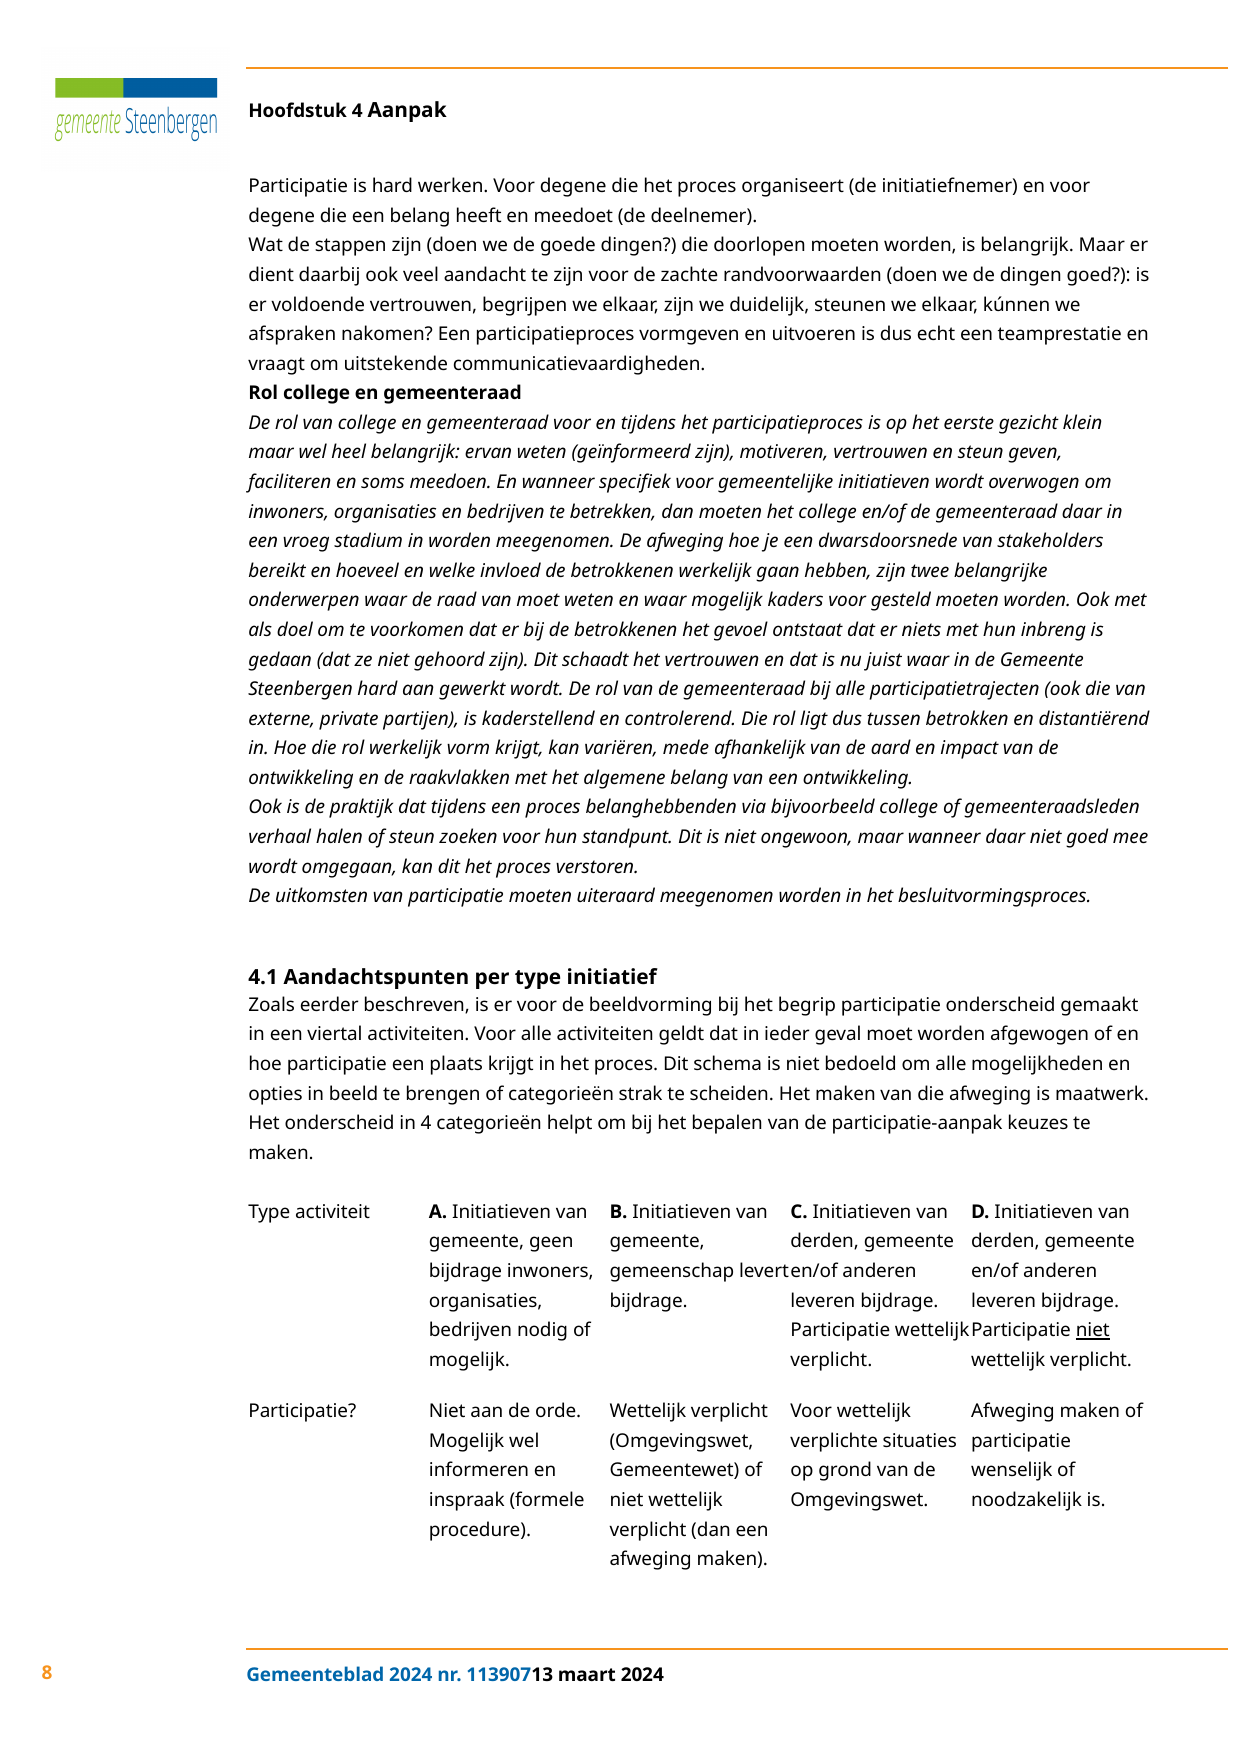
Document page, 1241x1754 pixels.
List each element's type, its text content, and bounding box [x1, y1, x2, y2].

table_cell [971, 1571, 1152, 1597]
text Rol college en gemeenteraad [248, 379, 1152, 405]
table_cell Niet aan de orde. Mogelijk wel informeren en inspraak (formele procedure). [429, 1398, 609, 1571]
table_cell [609, 1571, 790, 1597]
table_header B. Initiatieven van gemeente, gemeenschap levert bijdrage. [609, 1198, 790, 1372]
text De rol van college en gemeenteraad voor en tijdens het participatieproces is op het eerste gezicht klein maar wel heel belangrijk: ervan weten (geïnformeerd zijn), motiveren, vertrouwen en steun geven, faciliteren en soms meedoen. En wanneer specifiek voor gemeentelijke initiatieven wordt overwogen om inwoners, organisaties en bedrijven te betrekken, dan moeten het college en/of de gemeenteraad daar in een vroeg stadium in worden meegenomen. De afweging hoe je een dwarsdoorsnede van stakeholders bereikt en hoeveel en welke invloed de betrokkenen werkelijk gaan hebben, zijn twee belangrijke onderwerpen waar de raad van moet weten en waar mogelijk kaders voor gesteld moeten worden. Ook met als doel om te voorkomen dat er bij de betrokkenen het gevoel ontstaat dat er niets met hun inbreng is gedaan (dat ze niet gehoord zijn). Dit schaadt het vertrouwen en dat is nu juist waar in de Gemeente Steenbergen hard aan gewerkt wordt. De rol van de gemeenteraad bij alle participatietrajecten (ook die van externe, private partijen), is kaderstellend en controlerend. Die rol ligt dus tussen betrokken en distantiërend in. Hoe die rol werkelijk vorm krijgt, kan variëren, mede afhankelijk van de aard en impact van de ontwikkeling en de raakvlakken met het algemene belang van een ontwikkeling. [248, 409, 1152, 790]
table_header C. Initiatieven van derden, gemeente en/of anderen leveren bijdrage. Participatie wettelijk verplicht. [790, 1198, 971, 1372]
table_cell Participatie? [248, 1398, 429, 1571]
table_cell [248, 1372, 429, 1397]
text 4.1 Aandachtspunten per type initiatief [248, 962, 1152, 991]
table_cell [609, 1372, 790, 1397]
picture [41, 47, 231, 172]
table_cell Wettelijk verplicht (Omgevingswet, Gemeentewet) of niet wettelijk verplicht (dan een afweging maken). [609, 1398, 790, 1571]
text Participatie is hard werken. Voor degene die het proces organiseert (de initiatiefnemer) en voor degene die een belang heeft en meedoet (de deelnemer). [248, 172, 1152, 228]
text De uitkomsten van participatie moeten uiteraard meegenomen worden in het besluitvormingsproces. [248, 882, 1152, 908]
text Ook is de praktijk dat tijdens een proces belanghebbenden via bijvoorbeeld college of gemeenteraadsleden verhaal halen of steun zoeken voor hun standpunt. Dit is niet ongewoon, maar wanneer daar niet goed mee wordt omgegaan, kan dit het proces verstoren. [248, 794, 1152, 879]
table_cell [248, 1571, 429, 1597]
table_cell Voor wettelijk verplichte situaties op grond van de Omgevingswet. [790, 1398, 971, 1571]
table_cell [790, 1571, 971, 1597]
text Hoofdstuk 4 Aanpak [248, 95, 1152, 123]
table_cell [790, 1372, 971, 1397]
table_cell [971, 1372, 1152, 1397]
table_cell [429, 1372, 609, 1397]
table_cell [429, 1571, 609, 1597]
table_header D. Initiatieven van derden, gemeente en/of anderen leveren bijdrage. Participatie niet wettelijk verplicht. [971, 1198, 1152, 1372]
text Zoals eerder beschreven, is er voor de beeldvorming bij het begrip participatie onderscheid gemaakt in een viertal activiteiten. Voor alle activiteiten geldt dat in ieder geval moet worden afgewogen of en hoe participatie een plaats krijgt in het proces. Dit schema is niet bedoeld om alle mogelijkheden en opties in beeld te brengen of categorieën strak te scheiden. Het maken van die afweging is maatwerk. Het onderscheid in 4 categorieën helpt om bij het bepalen van de participatie-aanpak keuzes te maken. [248, 991, 1152, 1164]
table_cell Afweging maken of participatie wenselijk of noodzakelijk is. [971, 1398, 1152, 1571]
table_header Type activiteit [248, 1198, 429, 1372]
table_header A. Initiatieven van gemeente, geen bijdrage inwoners, organisaties, bedrijven nodig of mogelijk. [429, 1198, 609, 1372]
text Wat de stappen zijn (doen we de goede dingen?) die doorlopen moeten worden, is belangrijk. Maar er dient daarbij ook veel aandacht te zijn voor de zachte randvoorwaarden (doen we de dingen goed?): is er voldoende vertrouwen, begrijpen we elkaar, zijn we duidelijk, steunen we elkaar, kúnnen we afspraken nakomen? Een participatieproces vormgeven en uitvoeren is dus echt een teamprestatie en vraagt om uitstekende communicatievaardigheden. [248, 232, 1152, 376]
